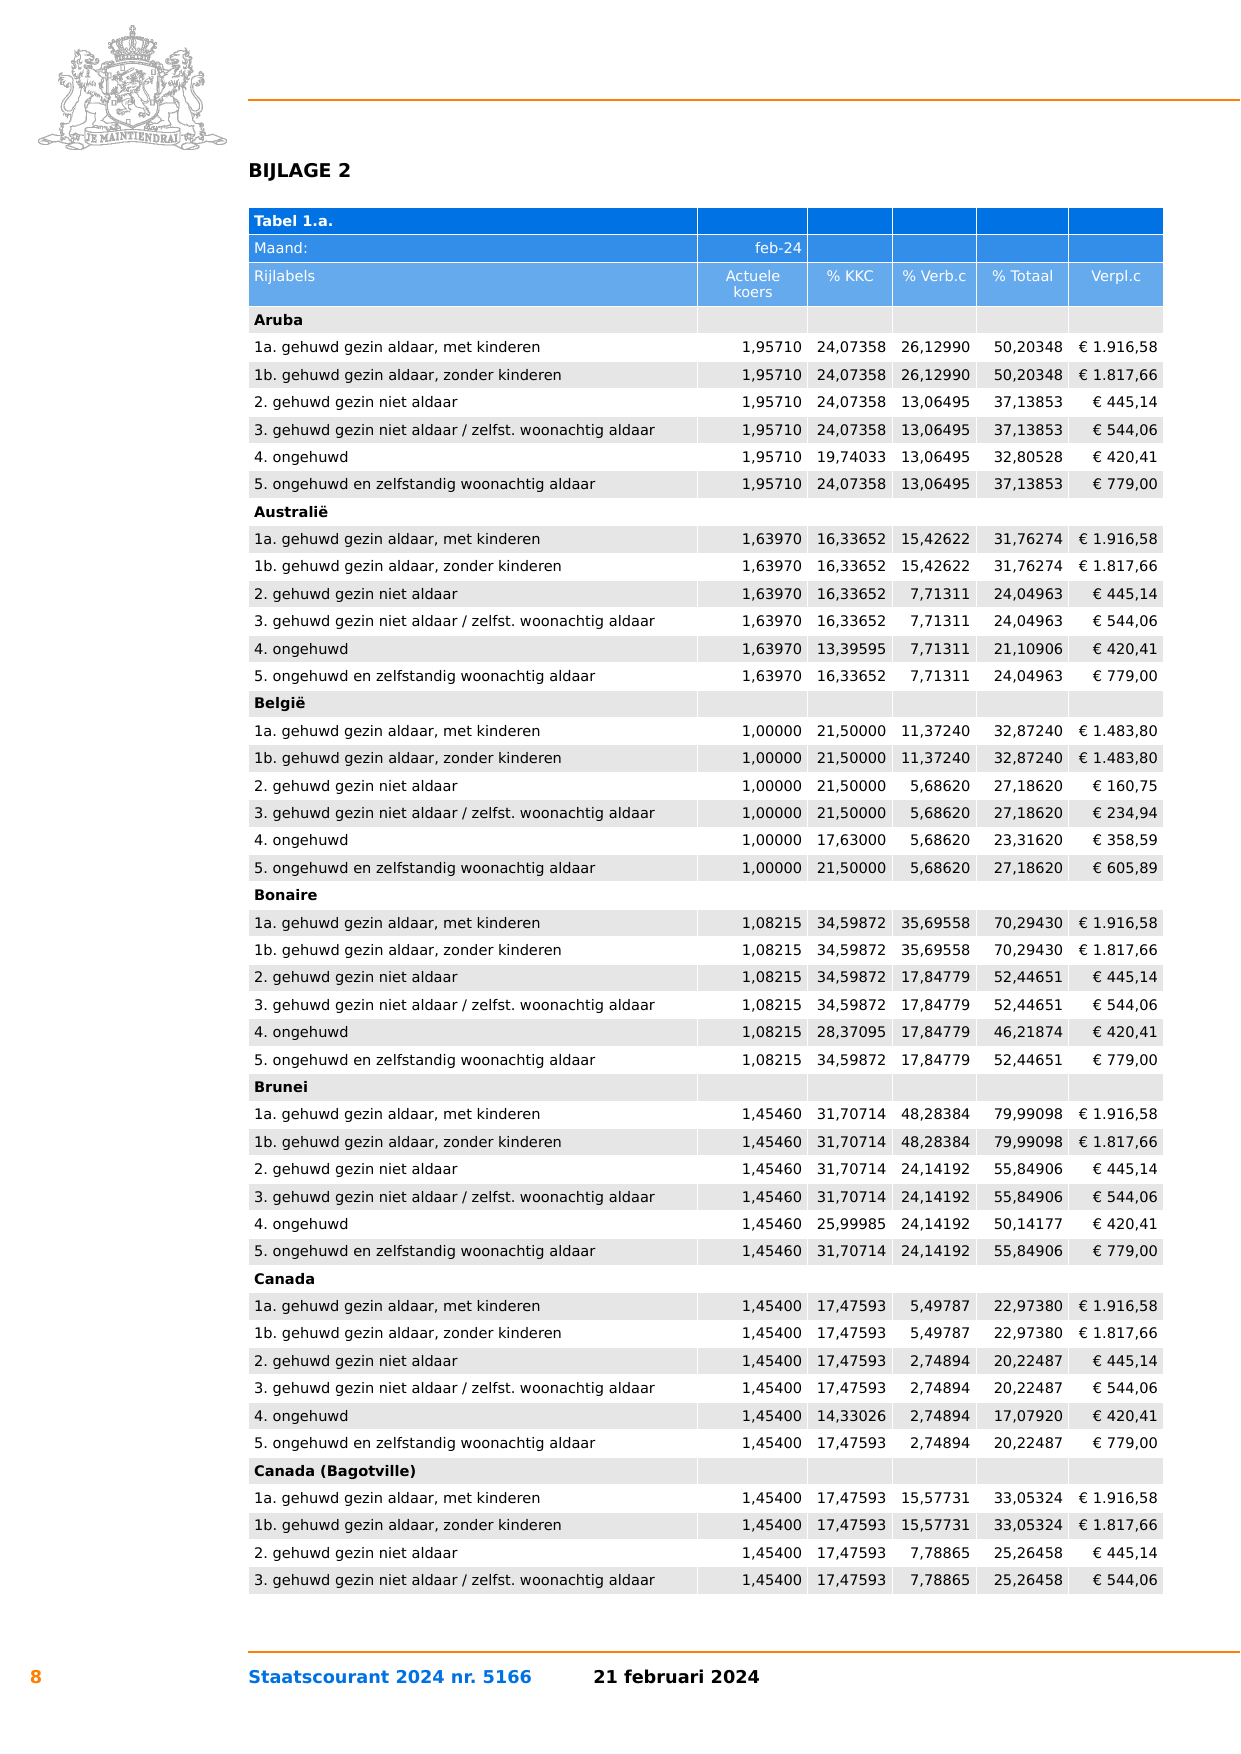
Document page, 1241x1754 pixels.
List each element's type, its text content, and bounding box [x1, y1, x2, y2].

table_cell 13,06495 [893, 417, 976, 443]
table_cell € 445,14 [1069, 581, 1163, 607]
table_cell € 1.817,66 [1069, 1513, 1163, 1539]
table_cell [977, 883, 1068, 909]
table_header [698, 208, 807, 234]
table_cell 17,47593 [808, 1348, 892, 1374]
table_cell 1,95710 [698, 335, 807, 361]
table_cell 1,45460 [698, 1129, 807, 1155]
table_cell 5. ongehuwd en zelfstandig woonachtig aldaar [249, 1047, 697, 1073]
table_cell 17,47593 [808, 1321, 892, 1347]
table_cell 1,95710 [698, 362, 807, 388]
table_cell 21,50000 [808, 718, 892, 744]
subtitle BIJLAGE 2 [248, 160, 1163, 182]
table_cell 1,45460 [698, 1102, 807, 1128]
table_cell 46,21874 [977, 1019, 1068, 1046]
table_cell 1,63970 [698, 554, 807, 580]
table_cell 1a. gehuwd gezin aldaar, met kinderen [249, 335, 697, 361]
table_cell € 234,94 [1069, 800, 1163, 827]
table_cell 24,04963 [977, 609, 1068, 635]
table_cell € 544,06 [1069, 417, 1163, 443]
table_cell 3. gehuwd gezin niet aldaar / zelfst. woonachtig aldaar [249, 800, 697, 827]
table_cell 1,63970 [698, 581, 807, 607]
table_cell [977, 499, 1068, 525]
table_cell € 160,75 [1069, 773, 1163, 799]
table_cell 1,45400 [698, 1293, 807, 1320]
table_cell 21,50000 [808, 745, 892, 772]
table_cell 2,74894 [893, 1376, 976, 1402]
table_cell 1,63970 [698, 609, 807, 635]
table_cell % Verb.c [893, 263, 976, 306]
table_cell 3. gehuwd gezin niet aldaar / zelfst. woonachtig aldaar [249, 1184, 697, 1210]
table_cell 24,04963 [977, 663, 1068, 689]
table_cell 1,45460 [698, 1156, 807, 1183]
table_cell Bonaire [249, 883, 697, 909]
table_cell 24,07358 [808, 362, 892, 388]
table_cell 1,63970 [698, 526, 807, 553]
table_cell 15,42622 [893, 526, 976, 553]
table_cell 2,74894 [893, 1430, 976, 1457]
table_cell 17,47593 [808, 1485, 892, 1511]
table_cell 24,14192 [893, 1156, 976, 1183]
table_cell [698, 307, 807, 333]
table_cell [808, 1266, 892, 1292]
table_cell 1,45400 [698, 1540, 807, 1566]
table_cell 1,45460 [698, 1184, 807, 1210]
table_cell 1b. gehuwd gezin aldaar, zonder kinderen [249, 937, 697, 963]
table_cell % KKC [808, 263, 892, 306]
table_cell 1,95710 [698, 389, 807, 416]
table_cell 17,84779 [893, 965, 976, 991]
table_cell 16,33652 [808, 581, 892, 607]
table_cell Verpl.c [1069, 263, 1163, 306]
table_cell Aruba [249, 307, 697, 333]
table_cell 2. gehuwd gezin niet aldaar [249, 1348, 697, 1374]
table_cell 1a. gehuwd gezin aldaar, met kinderen [249, 910, 697, 936]
table_cell 5. ongehuwd en zelfstandig woonachtig aldaar [249, 855, 697, 881]
table_cell 1,00000 [698, 855, 807, 881]
table_cell 1,45400 [698, 1403, 807, 1429]
table_cell 17,47593 [808, 1376, 892, 1402]
table_cell 17,47593 [808, 1430, 892, 1457]
table_cell 32,87240 [977, 718, 1068, 744]
table_cell 21,50000 [808, 800, 892, 827]
table_cell [1069, 307, 1163, 333]
table_cell € 779,00 [1069, 1047, 1163, 1073]
table_cell 31,76274 [977, 554, 1068, 580]
table_cell [1069, 235, 1163, 262]
picture [38, 25, 227, 150]
table_cell 1,45400 [698, 1321, 807, 1347]
table_cell 24,14192 [893, 1184, 976, 1210]
table_cell België [249, 691, 697, 717]
table_cell 34,59872 [808, 910, 892, 936]
table_cell 1,08215 [698, 1019, 807, 1046]
table_cell 1b. gehuwd gezin aldaar, zonder kinderen [249, 362, 697, 388]
table_cell € 1.916,58 [1069, 910, 1163, 936]
table_cell 5,49787 [893, 1293, 976, 1320]
table_cell 1,45400 [698, 1376, 807, 1402]
table_cell 31,76274 [977, 526, 1068, 553]
table_cell € 605,89 [1069, 855, 1163, 881]
table_cell € 445,14 [1069, 1348, 1163, 1374]
table_cell 31,70714 [808, 1156, 892, 1183]
table_cell [1069, 883, 1163, 909]
table_cell € 358,59 [1069, 828, 1163, 854]
table_cell 2. gehuwd gezin niet aldaar [249, 965, 697, 991]
table_cell 34,59872 [808, 965, 892, 991]
table_cell € 1.916,58 [1069, 335, 1163, 361]
table_cell € 1.483,80 [1069, 745, 1163, 772]
table_cell 55,84906 [977, 1239, 1068, 1265]
table_cell 5,68620 [893, 800, 976, 827]
table_cell 24,07358 [808, 417, 892, 443]
table_cell 2,74894 [893, 1403, 976, 1429]
table_cell 52,44651 [977, 965, 1068, 991]
table_cell 24,07358 [808, 471, 892, 498]
table_cell Maand: [249, 235, 697, 262]
table_cell € 544,06 [1069, 1567, 1163, 1594]
table_cell 5,68620 [893, 855, 976, 881]
table_header [808, 208, 892, 234]
table_cell Australië [249, 499, 697, 525]
table_cell [808, 1458, 892, 1484]
table_cell 16,33652 [808, 526, 892, 553]
table_cell 1,08215 [698, 1047, 807, 1073]
table_cell [977, 1458, 1068, 1484]
table_cell 11,37240 [893, 745, 976, 772]
table_cell € 544,06 [1069, 1376, 1163, 1402]
table_cell 17,84779 [893, 1047, 976, 1073]
table_cell 22,97380 [977, 1321, 1068, 1347]
table_cell [698, 691, 807, 717]
table_cell 24,14192 [893, 1239, 976, 1265]
table_cell 4. ongehuwd [249, 1403, 697, 1429]
table_cell 48,28384 [893, 1102, 976, 1128]
table_cell 1,63970 [698, 663, 807, 689]
table_cell 1b. gehuwd gezin aldaar, zonder kinderen [249, 554, 697, 580]
table_cell [1069, 1458, 1163, 1484]
table_cell [808, 499, 892, 525]
table_cell 17,47593 [808, 1540, 892, 1566]
table_cell 3. gehuwd gezin niet aldaar / zelfst. woonachtig aldaar [249, 1567, 697, 1594]
table_cell 17,47593 [808, 1567, 892, 1594]
table_cell 20,22487 [977, 1376, 1068, 1402]
table_cell € 1.817,66 [1069, 554, 1163, 580]
table_cell [1069, 1074, 1163, 1101]
table_cell 79,99098 [977, 1102, 1068, 1128]
table_cell € 1.817,66 [1069, 937, 1163, 963]
table_cell 13,06495 [893, 389, 976, 416]
table_cell 1a. gehuwd gezin aldaar, met kinderen [249, 1102, 697, 1128]
table_cell [977, 1074, 1068, 1101]
table_cell 1,00000 [698, 828, 807, 854]
table_cell 31,70714 [808, 1102, 892, 1128]
table_cell 1,45460 [698, 1211, 807, 1237]
table_cell 24,07358 [808, 335, 892, 361]
table_cell 7,78865 [893, 1540, 976, 1566]
table_cell 50,20348 [977, 335, 1068, 361]
table_cell 55,84906 [977, 1184, 1068, 1210]
table_cell 2. gehuwd gezin niet aldaar [249, 1156, 697, 1183]
table_cell € 1.916,58 [1069, 1485, 1163, 1511]
table_cell 1,45400 [698, 1567, 807, 1594]
table_cell [698, 883, 807, 909]
table_cell 20,22487 [977, 1348, 1068, 1374]
table_cell 5. ongehuwd en zelfstandig woonachtig aldaar [249, 1430, 697, 1457]
table_cell 1,95710 [698, 444, 807, 470]
table_cell 5,68620 [893, 828, 976, 854]
table_cell 2. gehuwd gezin niet aldaar [249, 581, 697, 607]
table_cell 23,31620 [977, 828, 1068, 854]
table_cell Rijlabels [249, 263, 697, 306]
table_cell 1,95710 [698, 417, 807, 443]
table_cell 1b. gehuwd gezin aldaar, zonder kinderen [249, 1513, 697, 1539]
table_cell € 779,00 [1069, 663, 1163, 689]
table_cell 20,22487 [977, 1430, 1068, 1457]
table_cell 2. gehuwd gezin niet aldaar [249, 1540, 697, 1566]
table_cell 31,70714 [808, 1239, 892, 1265]
table_cell [808, 1074, 892, 1101]
table_cell 1,45400 [698, 1430, 807, 1457]
table_cell 7,71311 [893, 663, 976, 689]
table_cell € 1.817,66 [1069, 362, 1163, 388]
table_cell 2. gehuwd gezin niet aldaar [249, 389, 697, 416]
table_cell 21,50000 [808, 855, 892, 881]
table_cell € 420,41 [1069, 636, 1163, 662]
table_cell [698, 1266, 807, 1292]
table_cell 50,20348 [977, 362, 1068, 388]
table_cell € 420,41 [1069, 1403, 1163, 1429]
table_cell 1b. gehuwd gezin aldaar, zonder kinderen [249, 1129, 697, 1155]
table_cell 1,00000 [698, 745, 807, 772]
table_cell 4. ongehuwd [249, 828, 697, 854]
table_cell 70,29430 [977, 937, 1068, 963]
table_cell [893, 1266, 976, 1292]
table_cell 48,28384 [893, 1129, 976, 1155]
table_cell 19,74033 [808, 444, 892, 470]
table_cell 17,07920 [977, 1403, 1068, 1429]
table_cell Canada (Bagotville) [249, 1458, 697, 1484]
table_cell 1,45460 [698, 1239, 807, 1265]
table_cell 4. ongehuwd [249, 444, 697, 470]
table_header [977, 208, 1068, 234]
table_cell Actuele koers [698, 263, 807, 306]
table_cell 7,71311 [893, 609, 976, 635]
table_header [893, 208, 976, 234]
table_cell € 779,00 [1069, 1430, 1163, 1457]
table_cell 5,68620 [893, 773, 976, 799]
table_cell 37,13853 [977, 417, 1068, 443]
table_cell € 445,14 [1069, 1540, 1163, 1566]
table_cell 11,37240 [893, 718, 976, 744]
table_cell 4. ongehuwd [249, 1211, 697, 1237]
table_cell 1,08215 [698, 910, 807, 936]
table_cell 17,84779 [893, 992, 976, 1018]
table_cell [698, 1074, 807, 1101]
table_cell [977, 691, 1068, 717]
table_cell 1a. gehuwd gezin aldaar, met kinderen [249, 1293, 697, 1320]
table_cell 1,45400 [698, 1348, 807, 1374]
table_cell 15,57731 [893, 1485, 976, 1511]
table_cell 52,44651 [977, 1047, 1068, 1073]
table_cell [893, 691, 976, 717]
table_cell [808, 883, 892, 909]
table_cell [698, 499, 807, 525]
table_cell 34,59872 [808, 1047, 892, 1073]
table_header [1069, 208, 1163, 234]
table_cell 24,14192 [893, 1211, 976, 1237]
table_cell € 420,41 [1069, 1211, 1163, 1237]
table_cell 1b. gehuwd gezin aldaar, zonder kinderen [249, 745, 697, 772]
table_cell [977, 1266, 1068, 1292]
table_cell € 420,41 [1069, 444, 1163, 470]
table_cell [893, 307, 976, 333]
table_cell 1,45400 [698, 1513, 807, 1539]
table_cell [808, 307, 892, 333]
table_cell 55,84906 [977, 1156, 1068, 1183]
table_cell € 544,06 [1069, 609, 1163, 635]
table_cell € 445,14 [1069, 1156, 1163, 1183]
table_cell 25,99985 [808, 1211, 892, 1237]
table_cell 28,37095 [808, 1019, 892, 1046]
table_cell 52,44651 [977, 992, 1068, 1018]
table_cell 15,57731 [893, 1513, 976, 1539]
table_cell 35,69558 [893, 937, 976, 963]
table_cell 7,78865 [893, 1567, 976, 1594]
table_cell 21,10906 [977, 636, 1068, 662]
table_header Tabel 1.a. [249, 208, 697, 234]
table_cell 37,13853 [977, 471, 1068, 498]
table_cell 2. gehuwd gezin niet aldaar [249, 773, 697, 799]
table_cell [893, 1074, 976, 1101]
table_cell 34,59872 [808, 937, 892, 963]
table_cell 7,71311 [893, 636, 976, 662]
table_cell 13,06495 [893, 471, 976, 498]
table_cell [893, 883, 976, 909]
table_cell 1a. gehuwd gezin aldaar, met kinderen [249, 718, 697, 744]
table_cell 25,26458 [977, 1567, 1068, 1594]
table_cell [893, 499, 976, 525]
table_cell € 445,14 [1069, 389, 1163, 416]
table_cell [808, 235, 892, 262]
table_cell € 544,06 [1069, 992, 1163, 1018]
table_cell 1a. gehuwd gezin aldaar, met kinderen [249, 526, 697, 553]
table_cell 27,18620 [977, 800, 1068, 827]
table_cell 17,63000 [808, 828, 892, 854]
table_cell [1069, 499, 1163, 525]
table_cell 1,00000 [698, 718, 807, 744]
table_cell 5. ongehuwd en zelfstandig woonachtig aldaar [249, 1239, 697, 1265]
table_cell 2,74894 [893, 1348, 976, 1374]
table_cell € 779,00 [1069, 471, 1163, 498]
table_cell 1,45400 [698, 1485, 807, 1511]
table_cell % Totaal [977, 263, 1068, 306]
table_cell 1,95710 [698, 471, 807, 498]
table_cell 26,12990 [893, 362, 976, 388]
table_cell 1,08215 [698, 992, 807, 1018]
table_cell [893, 1458, 976, 1484]
table_cell 79,99098 [977, 1129, 1068, 1155]
table_cell 32,87240 [977, 745, 1068, 772]
table_cell [893, 235, 976, 262]
table_cell € 1.916,58 [1069, 1102, 1163, 1128]
table_cell € 420,41 [1069, 1019, 1163, 1046]
table_cell Canada [249, 1266, 697, 1292]
table_cell 3. gehuwd gezin niet aldaar / zelfst. woonachtig aldaar [249, 992, 697, 1018]
table_cell € 1.483,80 [1069, 718, 1163, 744]
table_cell [698, 1458, 807, 1484]
table_cell € 1.817,66 [1069, 1321, 1163, 1347]
table_cell 27,18620 [977, 855, 1068, 881]
table_cell [808, 691, 892, 717]
table_cell 17,47593 [808, 1293, 892, 1320]
table_cell 24,04963 [977, 581, 1068, 607]
table_cell 1,08215 [698, 937, 807, 963]
table_cell 1,08215 [698, 965, 807, 991]
table_cell [1069, 1266, 1163, 1292]
table_cell 27,18620 [977, 773, 1068, 799]
table_cell 14,33026 [808, 1403, 892, 1429]
table_cell 1b. gehuwd gezin aldaar, zonder kinderen [249, 1321, 697, 1347]
table_cell 13,06495 [893, 444, 976, 470]
table_cell feb-24 [698, 235, 807, 262]
table_cell 16,33652 [808, 554, 892, 580]
table_cell [977, 235, 1068, 262]
table_cell 7,71311 [893, 581, 976, 607]
table_cell 24,07358 [808, 389, 892, 416]
table_cell 17,84779 [893, 1019, 976, 1046]
table_cell 26,12990 [893, 335, 976, 361]
table_cell 35,69558 [893, 910, 976, 936]
table_cell 3. gehuwd gezin niet aldaar / zelfst. woonachtig aldaar [249, 609, 697, 635]
table_cell 1,63970 [698, 636, 807, 662]
table_cell 16,33652 [808, 609, 892, 635]
table_cell 17,47593 [808, 1513, 892, 1539]
table_cell 3. gehuwd gezin niet aldaar / zelfst. woonachtig aldaar [249, 1376, 697, 1402]
table_cell € 1.916,58 [1069, 1293, 1163, 1320]
table_cell 5. ongehuwd en zelfstandig woonachtig aldaar [249, 663, 697, 689]
table_cell € 779,00 [1069, 1239, 1163, 1265]
table_cell 31,70714 [808, 1184, 892, 1210]
table_cell 50,14177 [977, 1211, 1068, 1237]
table_cell € 1.817,66 [1069, 1129, 1163, 1155]
table_cell 4. ongehuwd [249, 1019, 697, 1046]
table_cell 1,00000 [698, 800, 807, 827]
table_cell 4. ongehuwd [249, 636, 697, 662]
table_cell 1a. gehuwd gezin aldaar, met kinderen [249, 1485, 697, 1511]
table_cell Brunei [249, 1074, 697, 1101]
table_cell € 1.916,58 [1069, 526, 1163, 553]
table_cell 34,59872 [808, 992, 892, 1018]
table_cell 3. gehuwd gezin niet aldaar / zelfst. woonachtig aldaar [249, 417, 697, 443]
table_cell 13,39595 [808, 636, 892, 662]
table_cell 5,49787 [893, 1321, 976, 1347]
table_cell 32,80528 [977, 444, 1068, 470]
table_cell 25,26458 [977, 1540, 1068, 1566]
table_cell 1,00000 [698, 773, 807, 799]
table_cell 21,50000 [808, 773, 892, 799]
table_cell 22,97380 [977, 1293, 1068, 1320]
table_cell 31,70714 [808, 1129, 892, 1155]
table_cell € 445,14 [1069, 965, 1163, 991]
table_cell [1069, 691, 1163, 717]
table_cell € 544,06 [1069, 1184, 1163, 1210]
table_cell 16,33652 [808, 663, 892, 689]
table_cell 70,29430 [977, 910, 1068, 936]
table_cell [977, 307, 1068, 333]
table_cell 15,42622 [893, 554, 976, 580]
table_cell 5. ongehuwd en zelfstandig woonachtig aldaar [249, 471, 697, 498]
table_cell 33,05324 [977, 1485, 1068, 1511]
table_cell 37,13853 [977, 389, 1068, 416]
table_cell 33,05324 [977, 1513, 1068, 1539]
